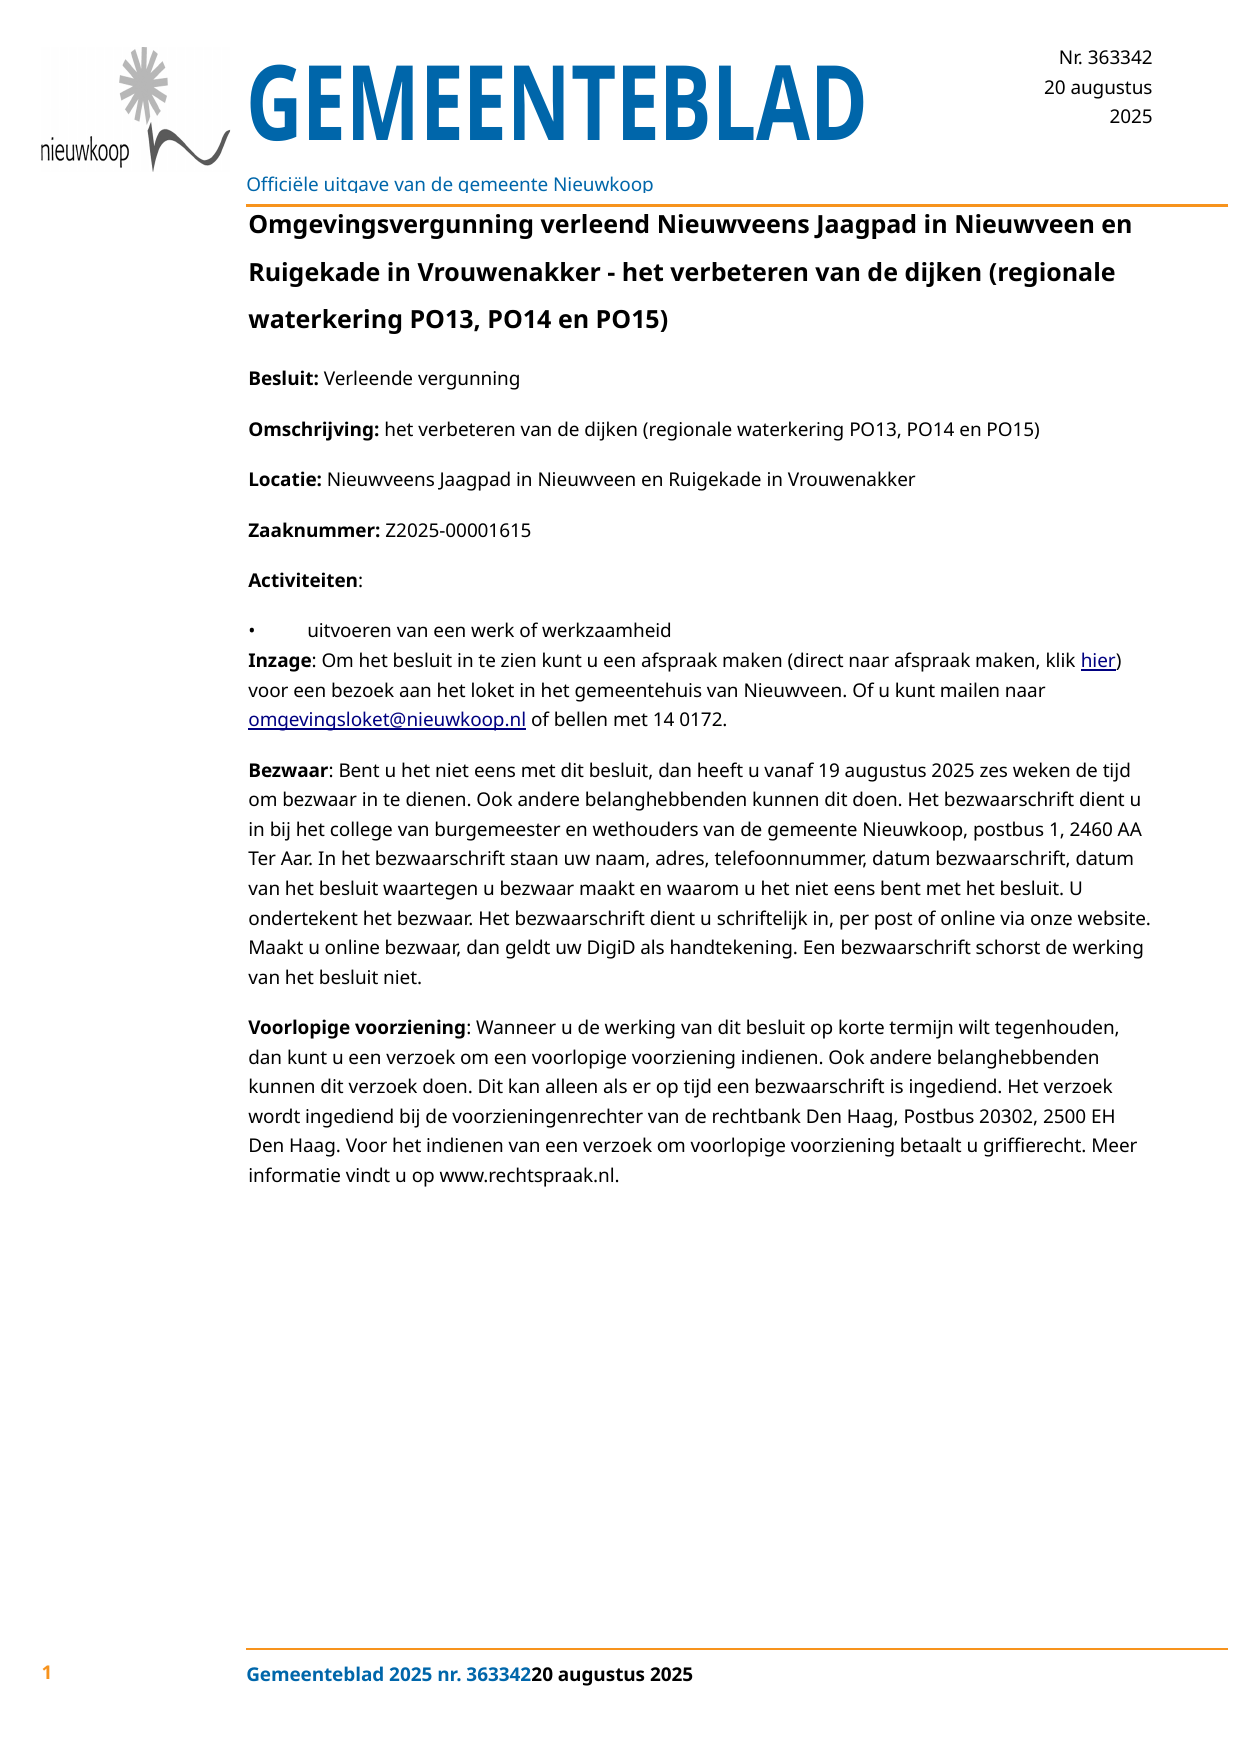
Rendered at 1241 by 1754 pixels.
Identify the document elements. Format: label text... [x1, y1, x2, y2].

picture [41, 47, 231, 172]
text Omgevingsvergunning verleend Nieuwveens Jaagpad in Nieuwveen en Ruigekade in Vrouwenakker - het verbeteren van de dijken (regionale waterkering PO13, PO14 en PO15) [248, 207, 1152, 336]
text Activiteiten: [248, 567, 1152, 593]
text Bezwaar: Bent u het niet eens met dit besluit, dan heeft u vanaf 19 augustus 2025 zes weken de tijd om bezwaar in te dienen. Ook andere belanghebbenden kunnen dit doen. Het bezwaarschrift dient u in bij het college van burgemeester en wethouders van de gemeente Nieuwkoop, postbus 1, 2460 AA Ter Aar. In het bezwaarschrift staan uw naam, adres, telefoonnummer, datum bezwaarschrift, datum van het besluit waartegen u bezwaar maakt en waarom u het niet eens bent met het besluit. U ondertekent het bezwaar. Het bezwaarschrift dient u schriftelijk in, per post of online via onze website. Maakt u online bezwaar, dan geldt uw DigiD als handtekening. Een bezwaarschrift schorst de werking van het besluit niet. [248, 757, 1152, 989]
list uitvoeren van een werk of werkzaamheid [248, 618, 1152, 643]
text Locatie: Nieuwveens Jaagpad in Nieuwveen en Ruigekade in Vrouwenakker [248, 466, 1152, 492]
text Omschrijving: het verbeteren van de dijken (regionale waterkering PO13, PO14 en PO15) [248, 416, 1152, 442]
text Besluit: Verleende vergunning [248, 366, 1152, 391]
text Zaaknummer: Z2025-00001615 [248, 517, 1152, 542]
text Inzage: Om het besluit in te zien kunt u een afspraak maken (direct naar afspraak maken, klik hier) voor een bezoek aan het loket in het gemeentehuis van Nieuwveen. Of u kunt mailen naar omgevingsloket@nieuwkoop.nl of bellen met 14 0172. [248, 647, 1152, 732]
text Voorlopige voorziening: Wanneer u de werking van dit besluit op korte termijn wilt tegenhouden, dan kunt u een verzoek om een voorlopige voorziening indienen. Ook andere belanghebbenden kunnen dit verzoek doen. Dit kan alleen als er op tijd een bezwaarschrift is ingediend. Het verzoek wordt ingediend bij de voorzieningenrechter van de rechtbank Den Haag, Postbus 20302, 2500 EH Den Haag. Voor het indienen van een verzoek om voorlopige voorziening betaalt u griffierecht. Meer informatie vindt u op www.rechtspraak.nl. [248, 1014, 1152, 1188]
